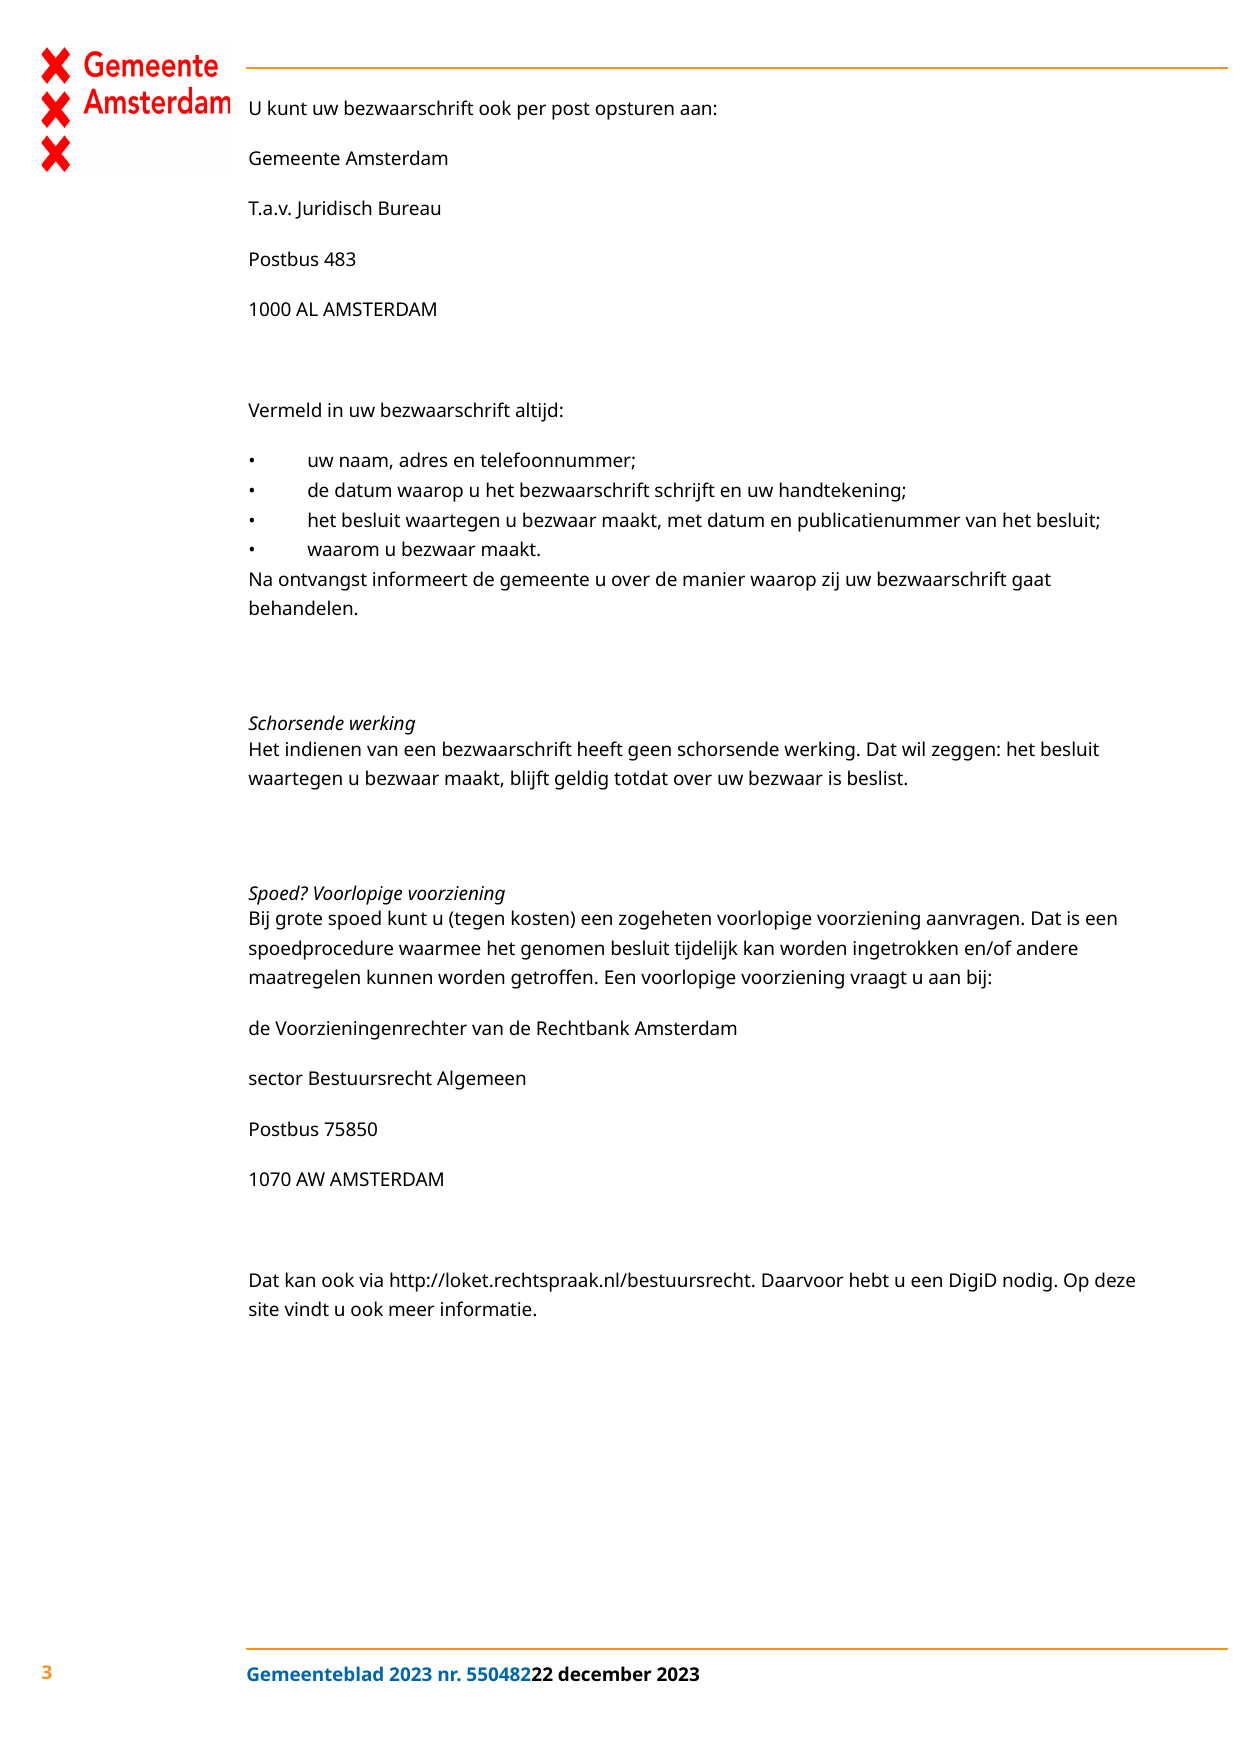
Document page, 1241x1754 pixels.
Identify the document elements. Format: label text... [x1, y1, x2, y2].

text 1070 AW AMSTERDAM [248, 1166, 1152, 1192]
text Vermeld in uw bezwaarschrift altijd: [248, 397, 1152, 423]
list de datum waarop u het bezwaarschrift schrijft en uw handtekening; [248, 477, 1152, 503]
text Dat kan ook via http://loket.rechtspraak.nl/bestuursrecht. Daarvoor hebt u een DigiD nodig. Op deze site vindt u ook meer informatie. [248, 1267, 1152, 1322]
text Het indienen van een bezwaarschrift heeft geen schorsende werking. Dat wil zeggen: het besluit waartegen u bezwaar maakt, blijft geldig totdat over uw bezwaar is beslist. [248, 736, 1152, 791]
text de Voorzieningenrechter van de Rechtbank Amsterdam [248, 1015, 1152, 1041]
text Gemeente Amsterdam [248, 145, 1152, 171]
text Postbus 75850 [248, 1116, 1152, 1142]
text Schorsende werking [248, 710, 1152, 736]
text 1000 AL AMSTERDAM [248, 296, 1152, 322]
list uw naam, adres en telefoonnummer; [248, 448, 1152, 473]
list waarom u bezwaar maakt. [248, 536, 1152, 562]
picture [41, 47, 231, 172]
text Spoed? Voorlopige voorziening [248, 880, 1152, 905]
list het besluit waartegen u bezwaar maakt, met datum en publicatienummer van het besluit; [248, 507, 1152, 533]
text T.a.v. Juridisch Bureau [248, 196, 1152, 221]
text U kunt uw bezwaarschrift ook per post opsturen aan: [248, 95, 1152, 121]
text sector Bestuursrecht Algemeen [248, 1065, 1152, 1091]
text Bij grote spoed kunt u (tegen kosten) een zogeheten voorlopige voorziening aanvragen. Dat is een spoedprocedure waarmee het genomen besluit tijdelijk kan worden ingetrokken en/of andere maatregelen kunnen worden getroffen. Een voorlopige voorziening vraagt u aan bij: [248, 905, 1152, 990]
text Postbus 483 [248, 246, 1152, 272]
text Na ontvangst informeert de gemeente u over de manier waarop zij uw bezwaarschrift gaat behandelen. [248, 566, 1152, 621]
